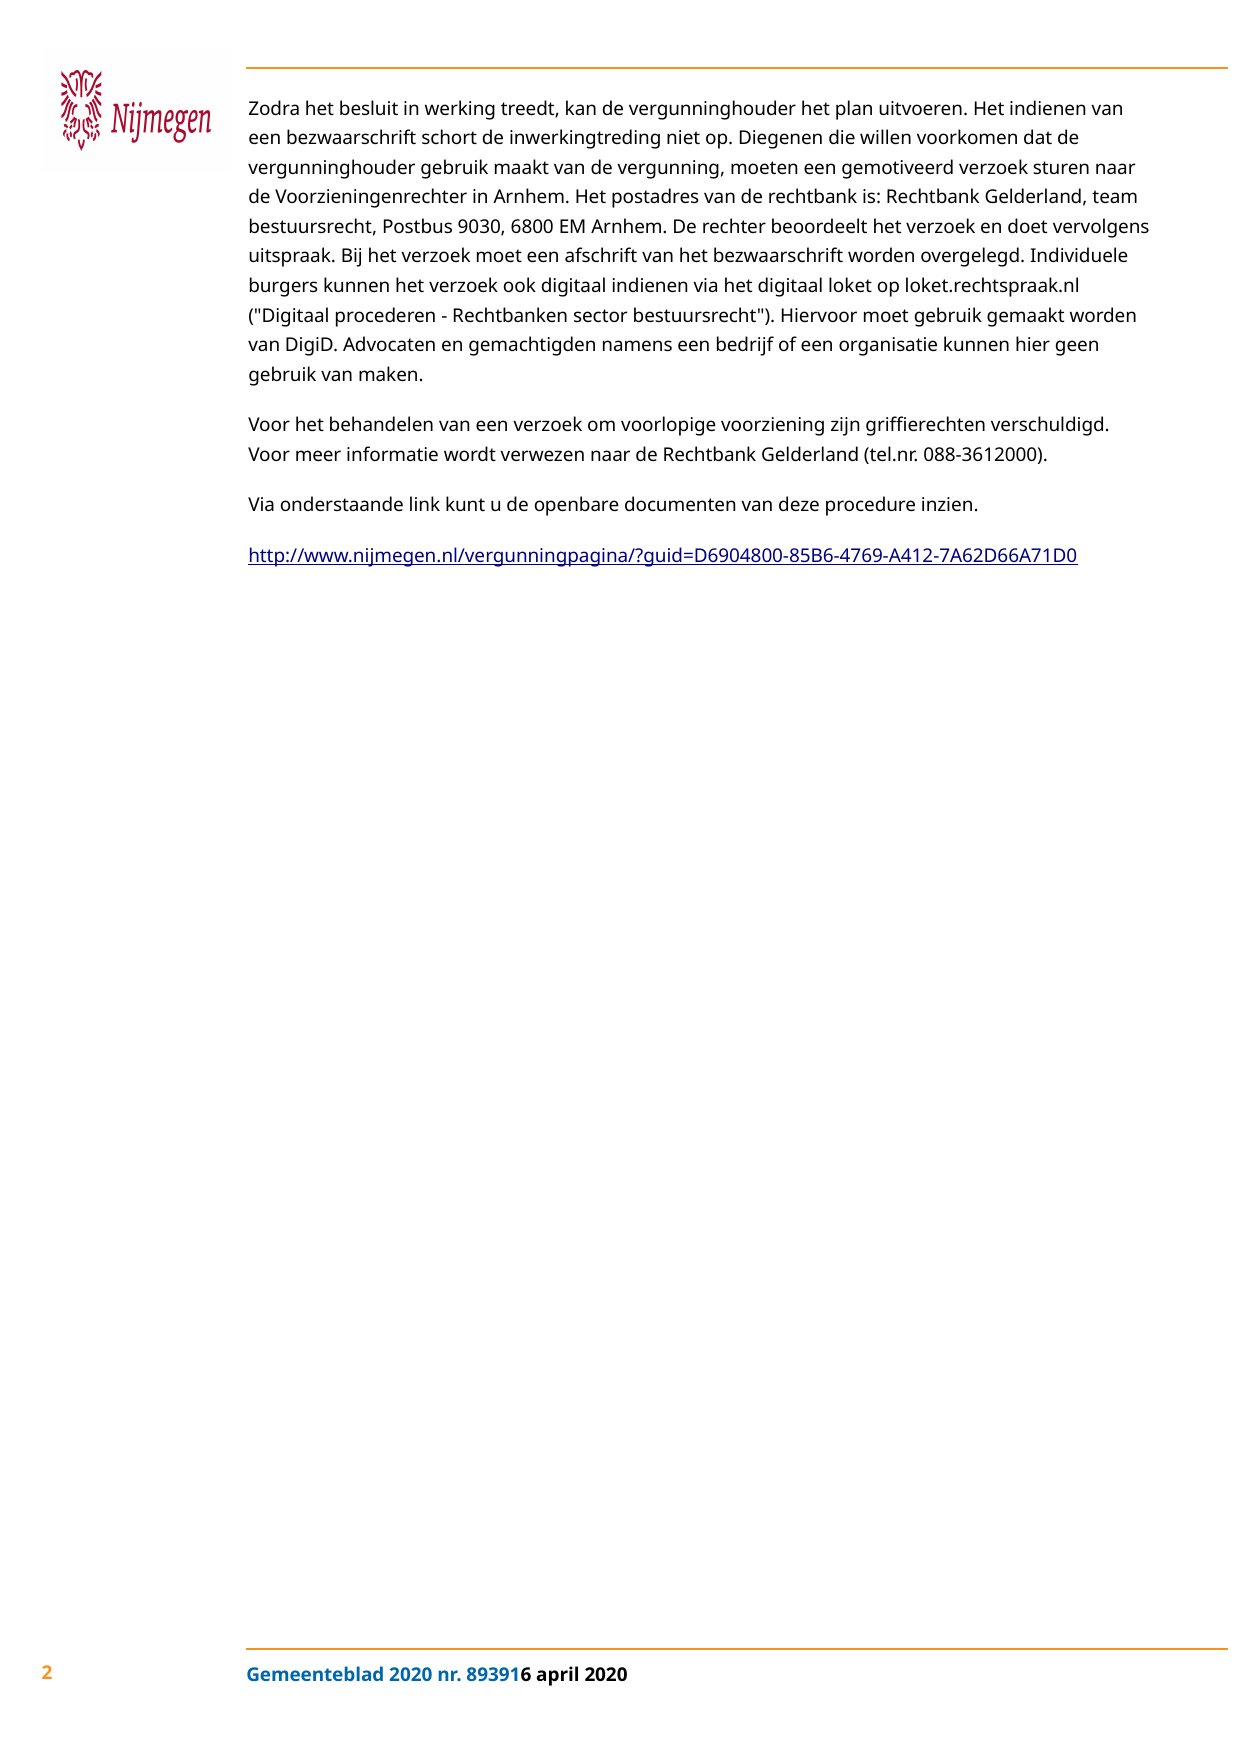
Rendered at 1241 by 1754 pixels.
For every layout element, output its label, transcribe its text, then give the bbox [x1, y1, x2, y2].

text http://www.nijmegen.nl/vergunningpagina/?guid=D6904800-85B6-4769-A412-7A62D66A71D0 [248, 542, 1152, 568]
text Zodra het besluit in werking treedt, kan de vergunninghouder het plan uitvoeren. Het indienen van een bezwaarschrift schort de inwerkingtreding niet op. Diegenen die willen voorkomen dat de vergunninghouder gebruik maakt van de vergunning, moeten een gemotiveerd verzoek sturen naar de Voorzieningenrechter in Arnhem. Het postadres van de rechtbank is: Rechtbank Gelderland, team bestuursrecht, Postbus 9030, 6800 EM Arnhem. De rechter beoordeelt het verzoek en doet vervolgens uitspraak. Bij het verzoek moet een afschrift van het bezwaarschrift worden overgelegd. Individuele burgers kunnen het verzoek ook digitaal indienen via het digitaal loket op loket.rechtspraak.nl ("Digitaal procederen - Rechtbanken sector bestuursrecht"). Hiervoor moet gebruik gemaakt worden van DigiD. Advocaten en gemachtigden namens een bedrijf of een organisatie kunnen hier geen gebruik van maken. [248, 95, 1152, 387]
text Voor het behandelen van een verzoek om voorlopige voorziening zijn griffierechten verschuldigd. Voor meer informatie wordt verwezen naar de Rechtbank Gelderland (tel.nr. 088-3612000). [248, 411, 1152, 467]
picture [41, 47, 231, 172]
text Via onderstaande link kunt u de openbare documenten van deze procedure inzien. [248, 491, 1152, 517]
